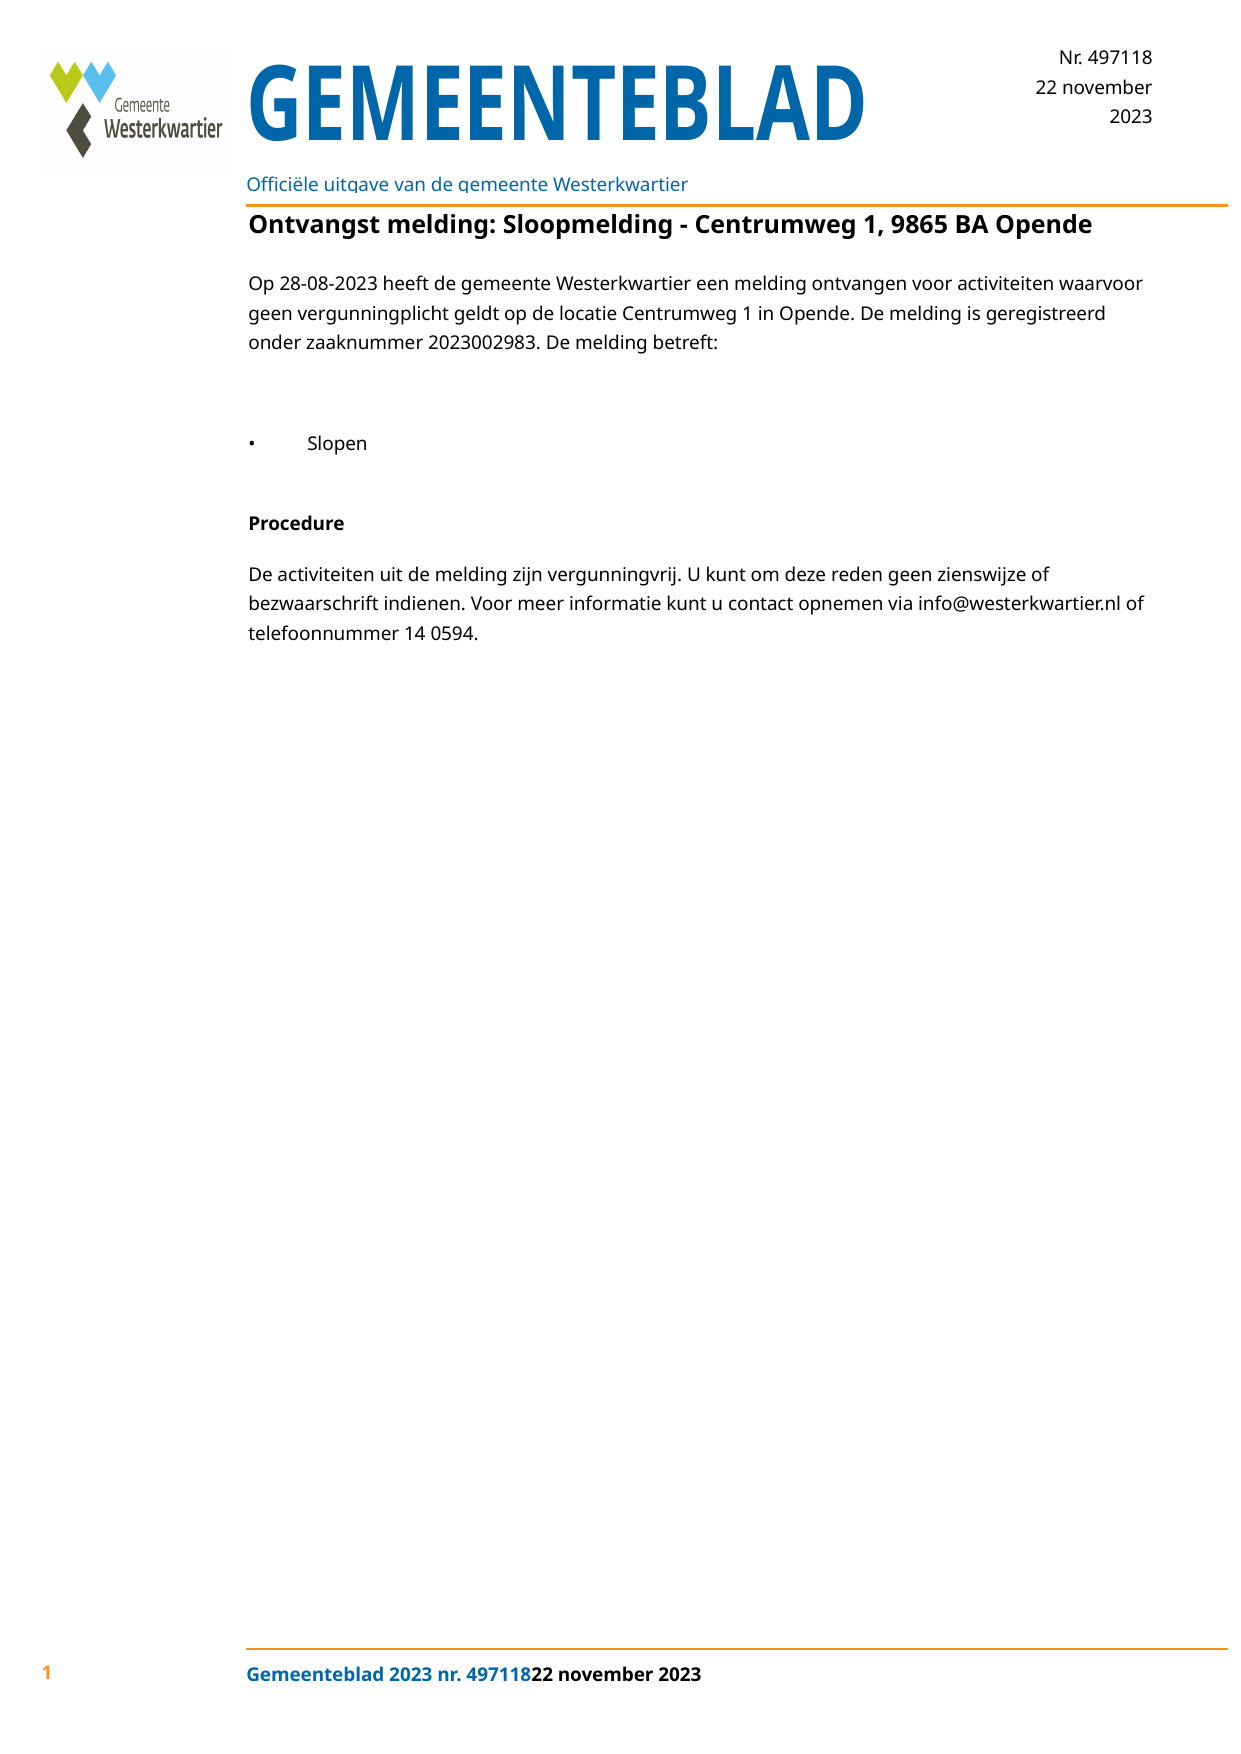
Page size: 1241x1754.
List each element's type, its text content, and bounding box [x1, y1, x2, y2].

list Slopen [248, 430, 1152, 456]
text Procedure [248, 510, 1152, 536]
picture [41, 47, 231, 172]
text Ontvangst melding: Sloopmelding - Centrumweg 1, 9865 BA Opende [248, 207, 1152, 241]
text De activiteiten uit de melding zijn vergunningvrij. U kunt om deze reden geen zienswijze of bezwaarschrift indienen. Voor meer informatie kunt u contact opnemen via info@westerkwartier.nl of telefoonnummer 14 0594. [248, 561, 1152, 646]
text Op 28-08-2023 heeft de gemeente Westerkwartier een melding ontvangen voor activiteiten waarvoor geen vergunningplicht geldt op de locatie Centrumweg 1 in Opende. De melding is geregistreerd onder zaaknummer 2023002983. De melding betreft: [248, 270, 1152, 355]
